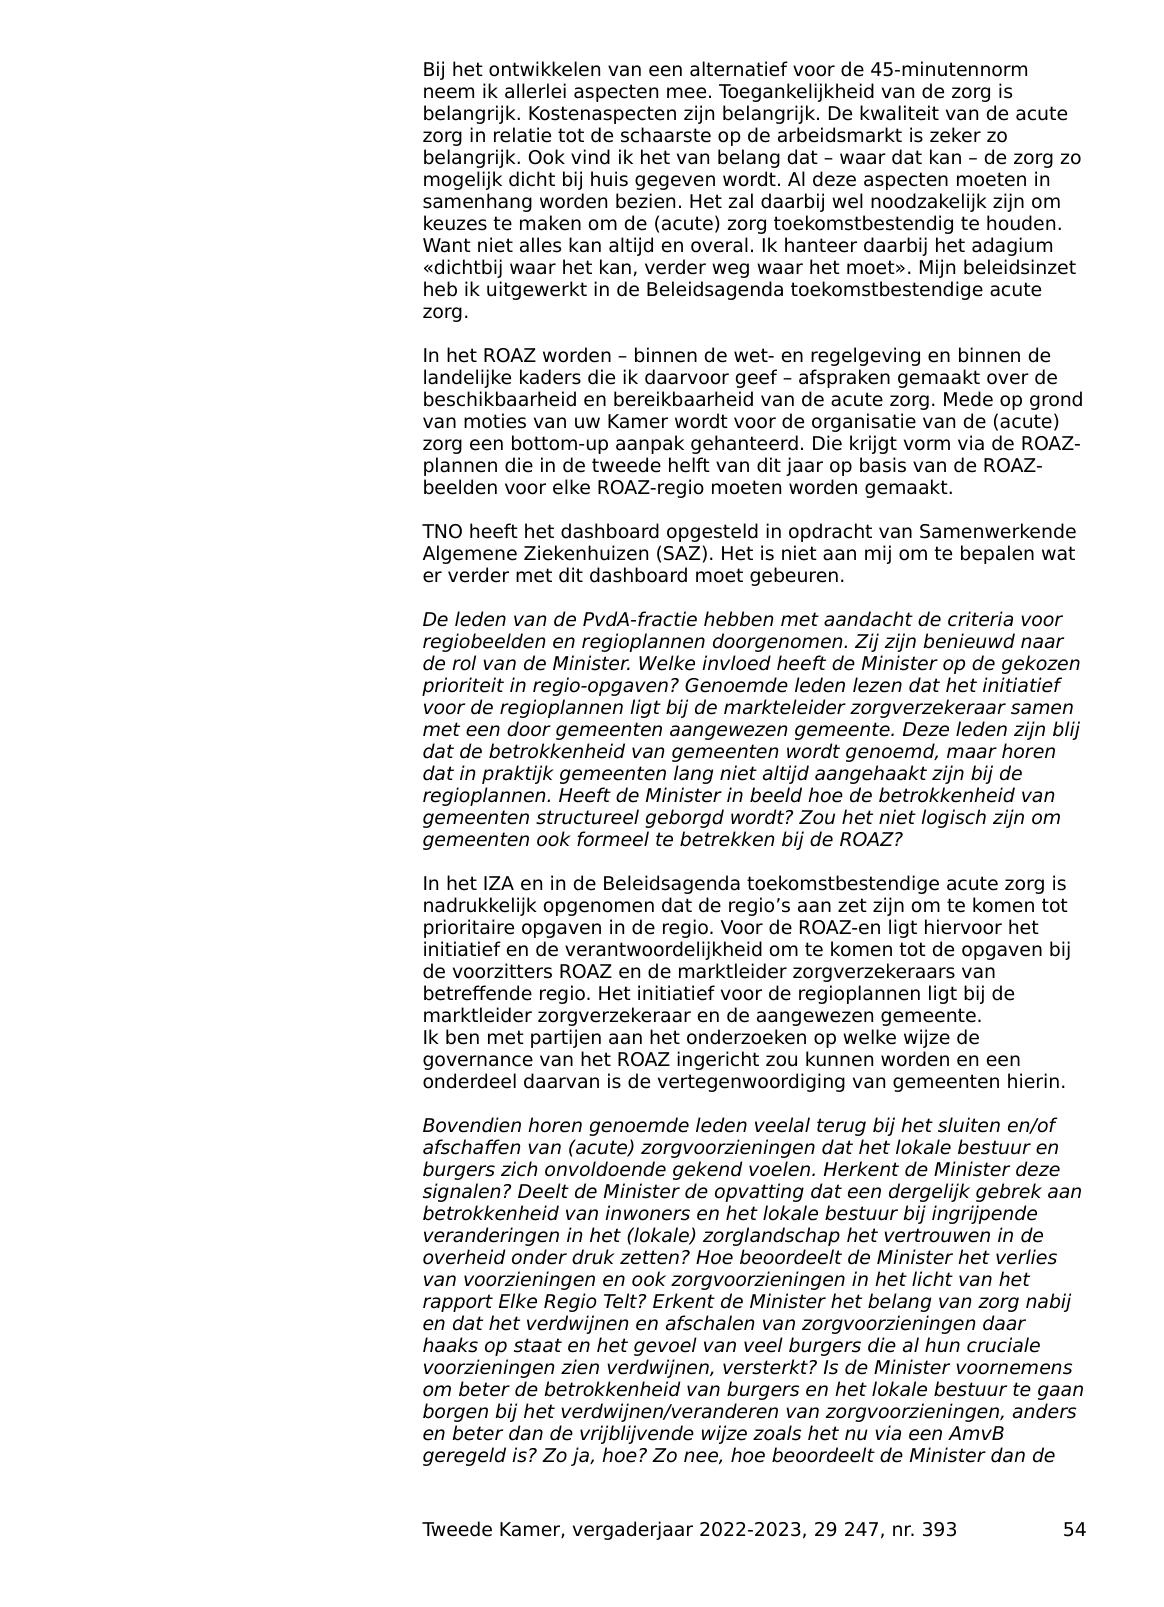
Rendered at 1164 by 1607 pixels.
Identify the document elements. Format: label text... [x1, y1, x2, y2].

text Bovendien horen genoemde leden veelal terug bij het sluiten en/of afschaffen van (acute) zorgvoorzieningen dat het lokale bestuur en burgers zich onvoldoende gekend voelen. Herkent de Minister deze signalen? Deelt de Minister de opvatting dat een dergelijk gebrek aan betrokkenheid van inwoners en het lokale bestuur bij ingrijpende veranderingen in het (lokale) zorglandschap het vertrouwen in de overheid onder druk zetten? Hoe beoordeelt de Minister het verlies van voorzieningen en ook zorgvoorzieningen in het licht van het rapport Elke Regio Telt? Erkent de Minister het belang van zorg nabij en dat het verdwijnen en afschalen van zorgvoorzieningen daar haaks op staat en het gevoel van veel burgers die al hun cruciale voorzieningen zien verdwijnen, versterkt? Is de Minister voornemens om beter de betrokkenheid van burgers en het lokale bestuur te gaan borgen bij het verdwijnen/veranderen van zorgvoorzieningen, anders en beter dan de vrijblijvende wijze zoals het nu via een AmvB geregeld is? Zo ja, hoe? Zo nee, hoe beoordeelt de Minister dan de [422, 1115, 1087, 1467]
text Bij het ontwikkelen van een alternatief voor de 45-minutennorm neem ik allerlei aspecten mee. Toegankelijkheid van de zorg is belangrijk. Kostenaspecten zijn belangrijk. De kwaliteit van de acute zorg in relatie tot de schaarste op de arbeidsmarkt is zeker zo belangrijk. Ook vind ik het van belang dat – waar dat kan – de zorg zo mogelijk dicht bij huis gegeven wordt. Al deze aspecten moeten in samenhang worden bezien. Het zal daarbij wel noodzakelijk zijn om keuzes te maken om de (acute) zorg toekomstbestendig te houden. Want niet alles kan altijd en overal. Ik hanteer daarbij het adagium «dichtbij waar het kan, verder weg waar het moet». Mijn beleidsinzet heb ik uitgewerkt in de Beleidsagenda toekomstbestendige acute zorg. [422, 59, 1087, 323]
text Ik ben met partijen aan het onderzoeken op welke wijze de governance van het ROAZ ingericht zou kunnen worden en een onderdeel daarvan is de vertegenwoordiging van gemeenten hierin. [422, 1027, 1087, 1093]
text In het ROAZ worden – binnen de wet- en regelgeving en binnen de landelijke kaders die ik daarvoor geef – afspraken gemaakt over de beschikbaarheid en bereikbaarheid van de acute zorg. Mede op grond van moties van uw Kamer wordt voor de organisatie van de (acute) zorg een bottom-up aanpak gehanteerd. Die krijgt vorm via de ROAZ-plannen die in de tweede helft van dit jaar op basis van de ROAZ-beelden voor elke ROAZ-regio moeten worden gemaakt. [422, 345, 1087, 499]
text De leden van de PvdA-fractie hebben met aandacht de criteria voor regiobeelden en regioplannen doorgenomen. Zij zijn benieuwd naar de rol van de Minister. Welke invloed heeft de Minister op de gekozen prioriteit in regio-opgaven? Genoemde leden lezen dat het initiatief voor de regioplannen ligt bij de markteleider zorgverzekeraar samen met een door gemeenten aangewezen gemeente. Deze leden zijn blij dat de betrokkenheid van gemeenten wordt genoemd, maar horen dat in praktijk gemeenten lang niet altijd aangehaakt zijn bij de regioplannen. Heeft de Minister in beeld hoe de betrokkenheid van gemeenten structureel geborgd wordt? Zou het niet logisch zijn om gemeenten ook formeel te betrekken bij de ROAZ? [422, 609, 1087, 851]
text TNO heeft het dashboard opgesteld in opdracht van Samenwerkende Algemene Ziekenhuizen (SAZ). Het is niet aan mij om te bepalen wat er verder met dit dashboard moet gebeuren. [422, 521, 1087, 587]
text In het IZA en in de Beleidsagenda toekomstbestendige acute zorg is nadrukkelijk opgenomen dat de regio’s aan zet zijn om te komen tot prioritaire opgaven in de regio. Voor de ROAZ-en ligt hiervoor het initiatief en de verantwoordelijkheid om te komen tot de opgaven bij de voorzitters ROAZ en de marktleider zorgverzekeraars van betreffende regio. Het initiatief voor de regioplannen ligt bij de marktleider zorgverzekeraar en de aangewezen gemeente. [422, 873, 1087, 1027]
